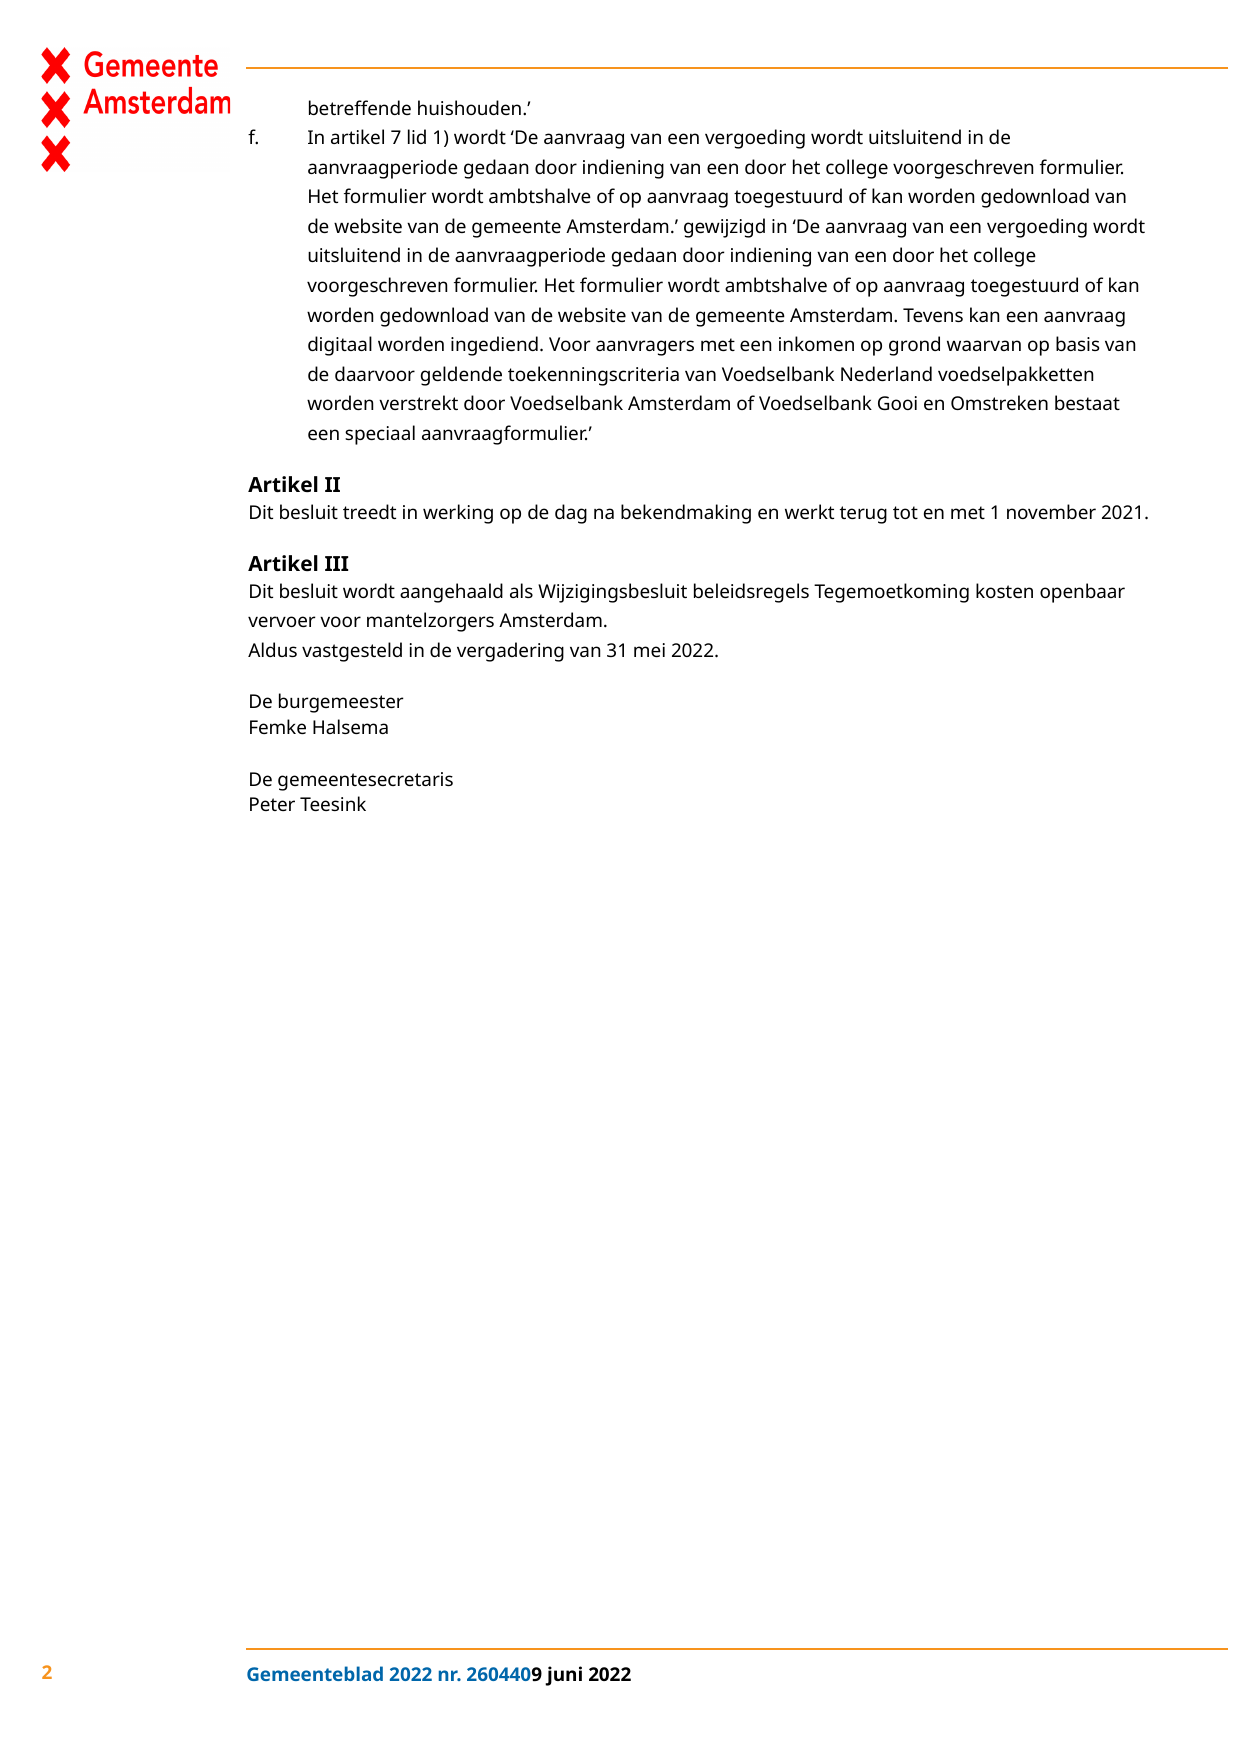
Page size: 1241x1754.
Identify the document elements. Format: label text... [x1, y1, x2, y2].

text Dit besluit wordt aangehaald als Wijzigingsbesluit beleidsregels Tegemoetkoming kosten openbaar vervoer voor mantelzorgers Amsterdam. [248, 578, 1152, 633]
text Artikel II [248, 471, 1152, 499]
text De burgemeester [248, 688, 1152, 714]
text Artikel III [248, 549, 1152, 578]
text Aldus vastgesteld in de vergadering van 31 mei 2022. [248, 637, 1152, 663]
list In artikel 7 lid 1) wordt ‘De aanvraag van een vergoeding wordt uitsluitend in de aanvraagperiode gedaan door indiening van een door het college voorgeschreven formulier. Het formulier wordt ambtshalve of op aanvraag toegestuurd of kan worden gedownload van de website van de gemeente Amsterdam.’ gewijzigd in ‘De aanvraag van een vergoeding wordt uitsluitend in de aanvraagperiode gedaan door indiening van een door het college voorgeschreven formulier. Het formulier wordt ambtshalve of op aanvraag toegestuurd of kan worden gedownload van de website van de gemeente Amsterdam. Tevens kan een aanvraag digitaal worden ingediend. Voor aanvragers met een inkomen op grond waarvan op basis van de daarvoor geldende toekenningscriteria van Voedselbank Nederland voedselpakketten worden verstrekt door Voedselbank Amsterdam of Voedselbank Gooi en Omstreken bestaat een speciaal aanvraagformulier.’ [248, 124, 1152, 446]
text Femke Halsema [248, 714, 1152, 740]
picture [41, 47, 231, 172]
list betreffende huishouden.’ [248, 95, 1152, 121]
text De gemeentesecretaris [248, 766, 1152, 791]
text Dit besluit treedt in werking op de dag na bekendmaking en werkt terug tot en met 1 november 2021. [248, 499, 1152, 525]
text Peter Teesink [248, 791, 1152, 817]
